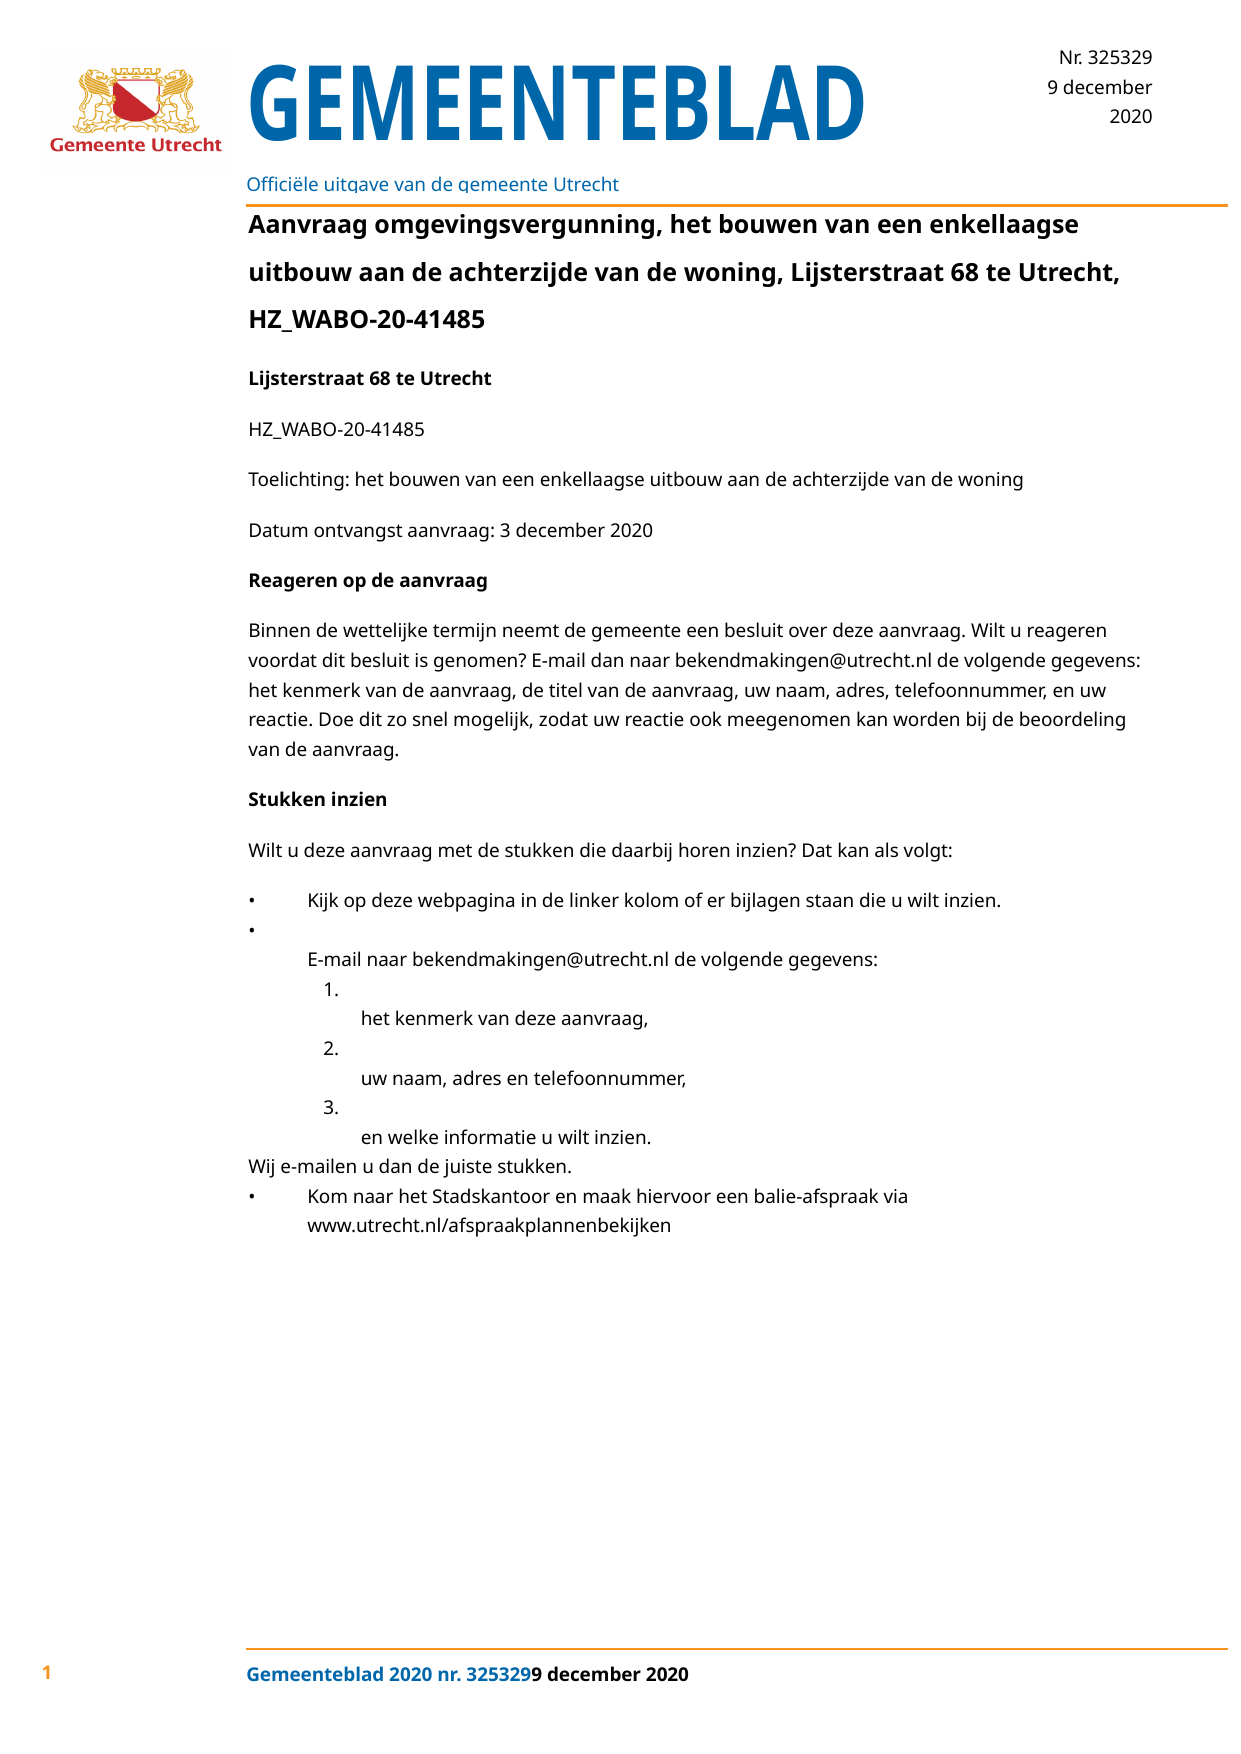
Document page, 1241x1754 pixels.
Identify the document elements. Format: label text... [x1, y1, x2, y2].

text Wij e-mailen u dan de juiste stukken. [248, 1153, 1152, 1179]
text Stukken inzien [248, 786, 1152, 812]
text HZ_WABO-20-41485 [248, 416, 1152, 442]
picture [41, 47, 231, 172]
list uw naam, adres en telefoonnummer, [323, 1065, 1152, 1090]
text Lijsterstraat 68 te Utrecht [248, 366, 1152, 391]
list Kom naar het Stadskantoor en maak hiervoor een balie-afspraak via www.utrecht.nl/afspraakplannenbekijken [248, 1183, 1152, 1238]
text Binnen de wettelijke termijn neemt de gemeente een besluit over deze aanvraag. Wilt u reageren voordat dit besluit is genomen? E-mail dan naar bekendmakingen@utrecht.nl de volgende gegevens: het kenmerk van de aanvraag, de titel van de aanvraag, uw naam, adres, telefoonnummer, en uw reactie. Doe dit zo snel mogelijk, zodat uw reactie ook meegenomen kan worden bij de beoordeling van de aanvraag. [248, 618, 1152, 762]
list Kijk op deze webpagina in de linker kolom of er bijlagen staan die u wilt inzien. [248, 887, 1152, 913]
text Datum ontvangst aanvraag: 3 december 2020 [248, 517, 1152, 542]
text Reageren op de aanvraag [248, 567, 1152, 593]
text Aanvraag omgevingsvergunning, het bouwen van een enkellaagse uitbouw aan de achterzijde van de woning, Lijsterstraat 68 te Utrecht, HZ_WABO-20-41485 [248, 207, 1152, 336]
text Wilt u deze aanvraag met de stukken die daarbij horen inzien? Dat kan als volgt: [248, 837, 1152, 862]
list en welke informatie u wilt inzien. [323, 1124, 1152, 1149]
list het kenmerk van deze aanvraag, [323, 1006, 1152, 1031]
list E-mail naar bekendmakingen@utrecht.nl de volgende gegevens: [248, 946, 1152, 972]
text Toelichting: het bouwen van een enkellaagse uitbouw aan de achterzijde van de woning [248, 466, 1152, 492]
